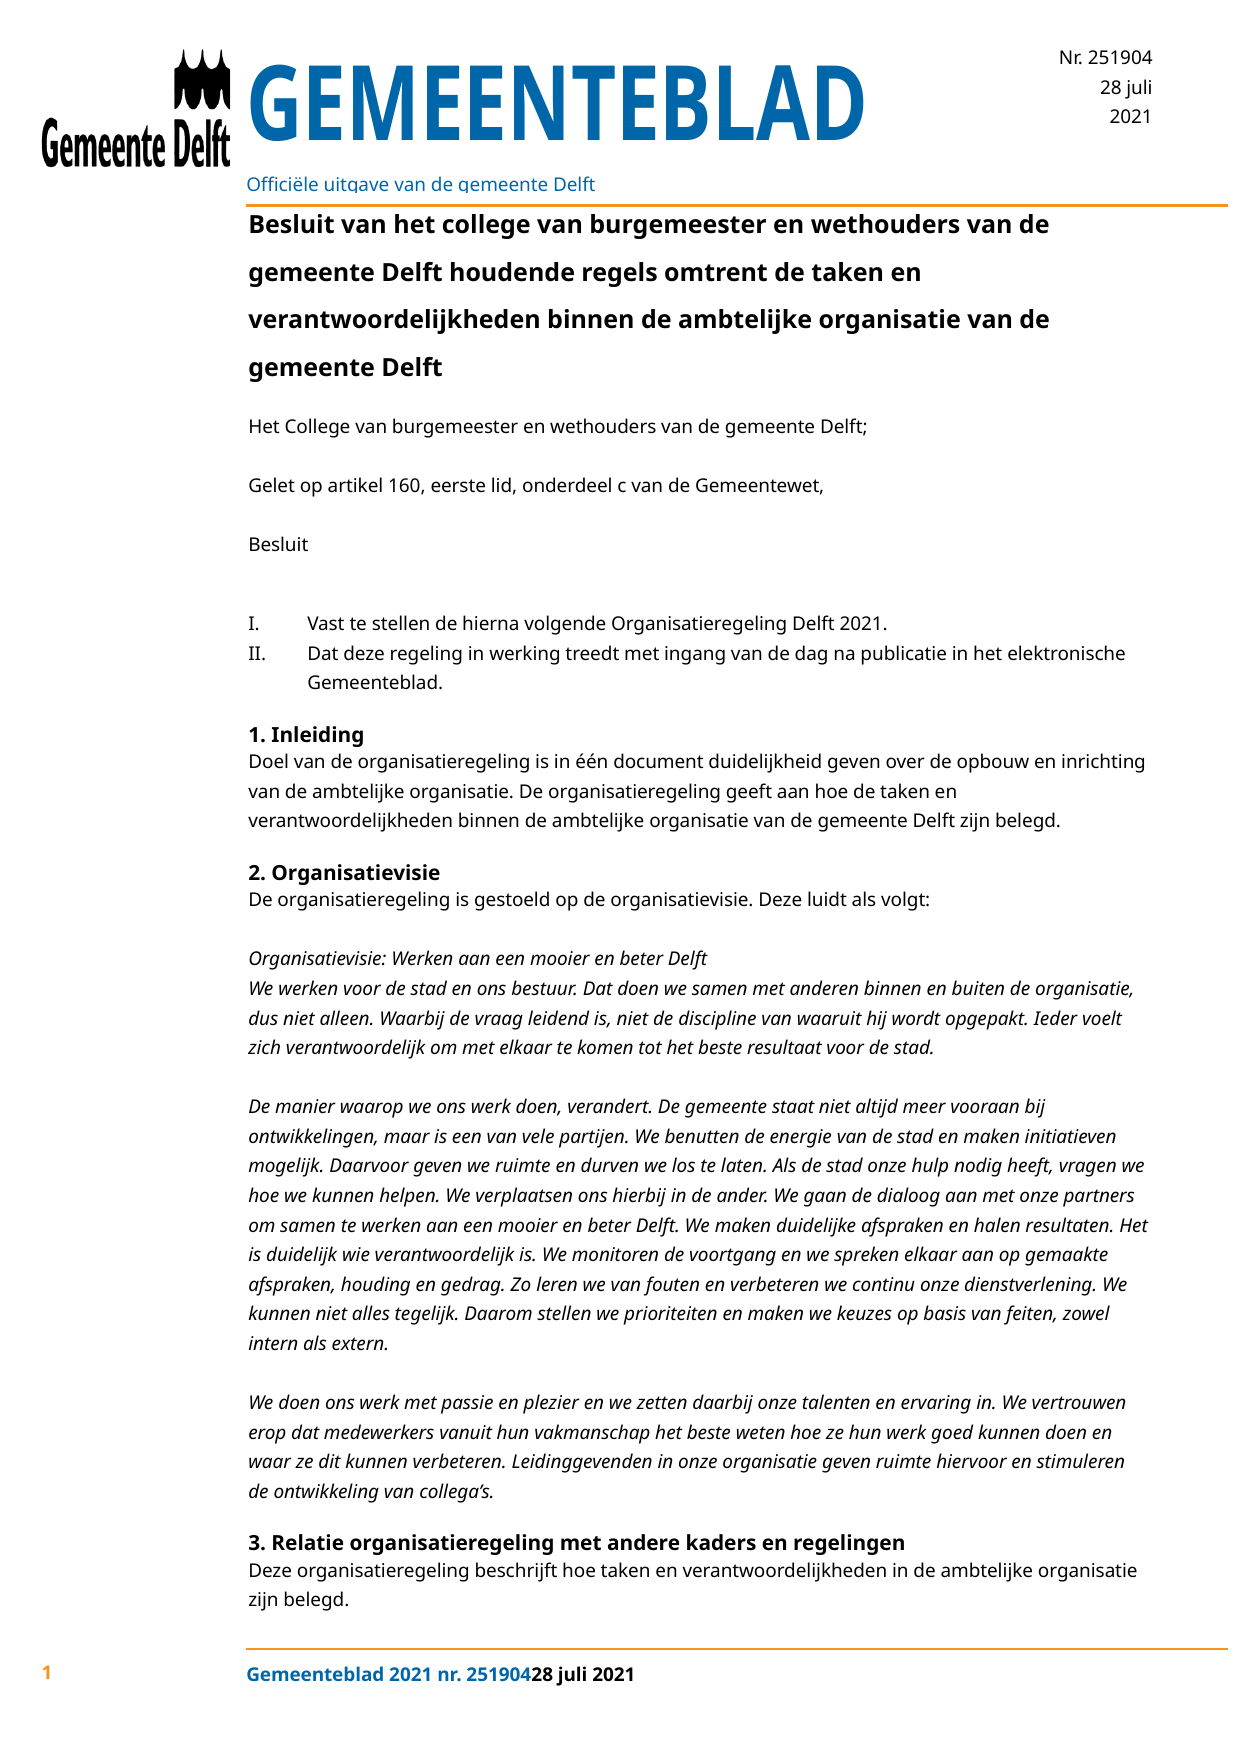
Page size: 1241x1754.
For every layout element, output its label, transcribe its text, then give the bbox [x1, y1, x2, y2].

text Deze organisatieregeling beschrijft hoe taken en verantwoordelijkheden in de ambtelijke organisatie zijn belegd. [248, 1557, 1152, 1612]
text De organisatieregeling is gestoeld op de organisatievisie. Deze luidt als volgt: [248, 886, 1152, 912]
list Vast te stellen de hierna volgende Organisatieregeling Delft 2021. [248, 610, 1152, 636]
text 2. Organisatievisie [248, 858, 1152, 886]
text 3. Relatie organisatieregeling met andere kaders en regelingen [248, 1528, 1152, 1557]
text De manier waarop we ons werk doen, verandert. De gemeente staat niet altijd meer vooraan bij ontwikkelingen, maar is een van vele partijen. We benutten de energie van de stad en maken initiatieven mogelijk. Daarvoor geven we ruimte en durven we los te laten. Als de stad onze hulp nodig heeft, vragen we hoe we kunnen helpen. We verplaatsen ons hierbij in de ander. We gaan de dialoog aan met onze partners om samen te werken aan een mooier en beter Delft. We maken duidelijke afspraken en halen resultaten. Het is duidelijk wie verantwoordelijk is. We monitoren de voortgang en we spreken elkaar aan op gemaakte afspraken, houding en gedrag. Zo leren we van fouten en verbeteren we continu onze dienstverlening. We kunnen niet alles tegelijk. Daarom stellen we prioriteiten en maken we keuzes op basis van feiten, zowel intern als extern. [248, 1093, 1152, 1356]
text Het College van burgemeester en wethouders van de gemeente Delft; [248, 413, 1152, 439]
text Besluit [248, 531, 1152, 557]
text We werken voor de stad en ons bestuur. Dat doen we samen met anderen binnen en buiten de organisatie, dus niet alleen. Waarbij de vraag leidend is, niet de discipline van waaruit hij wordt opgepakt. Ieder voelt zich verantwoordelijk om met elkaar te komen tot het beste resultaat voor de stad. [248, 975, 1152, 1060]
text We doen ons werk met passie en plezier en we zetten daarbij onze talenten en ervaring in. We vertrouwen erop dat medewerkers vanuit hun vakmanschap het beste weten hoe ze hun werk goed kunnen doen en waar ze dit kunnen verbeteren. Leidinggevenden in onze organisatie geven ruimte hiervoor en stimuleren de ontwikkeling van collega’s. [248, 1389, 1152, 1504]
text Gelet op artikel 160, eerste lid, onderdeel c van de Gemeentewet, [248, 472, 1152, 498]
text Organisatievisie: Werken aan een mooier en beter Delft [248, 946, 1152, 971]
text 1. Inleiding [248, 720, 1152, 748]
text Doel van de organisatieregeling is in één document duidelijkheid geven over de opbouw en inrichting van de ambtelijke organisatie. De organisatieregeling geeft aan hoe de taken en verantwoordelijkheden binnen de ambtelijke organisatie van de gemeente Delft zijn belegd. [248, 748, 1152, 833]
picture [41, 47, 231, 172]
text Besluit van het college van burgemeester en wethouders van de gemeente Delft houdende regels omtrent de taken en verantwoordelijkheden binnen de ambtelijke organisatie van de gemeente Delft [248, 207, 1152, 384]
list Dat deze regeling in werking treedt met ingang van de dag na publicatie in het elektronische Gemeenteblad. [248, 640, 1152, 695]
